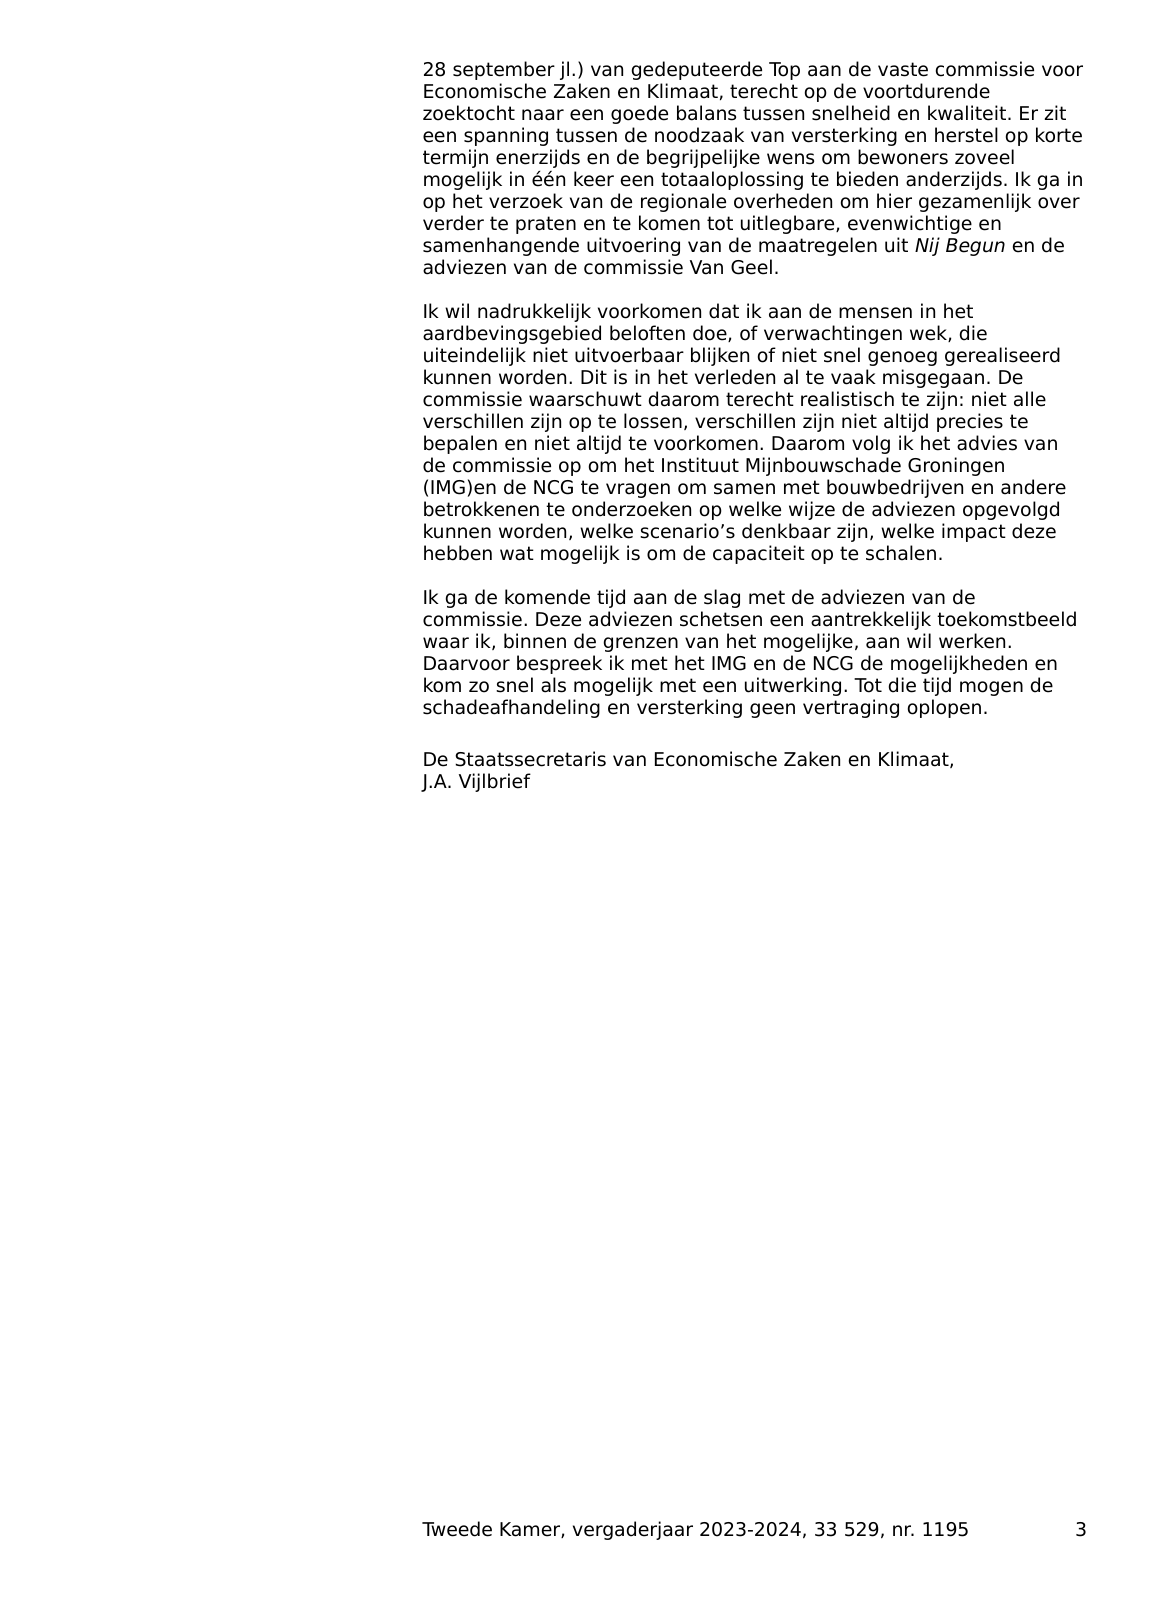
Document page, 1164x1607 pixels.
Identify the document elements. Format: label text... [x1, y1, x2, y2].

text Ik ga de komende tijd aan de slag met de adviezen van de commissie. Deze adviezen schetsen een aantrekkelijk toekomstbeeld waar ik, binnen de grenzen van het mogelijke, aan wil werken. Daarvoor bespreek ik met het IMG en de NCG de mogelijkheden en kom zo snel als mogelijk met een uitwerking. Tot die tijd mogen de schadeafhandeling en versterking geen vertraging oplopen. [422, 587, 1087, 719]
text De Staatssecretaris van Economische Zaken en Klimaat, J.A. Vijlbrief [422, 749, 1087, 793]
text 28 september jl.) van gedeputeerde Top aan de vaste commissie voor Economische Zaken en Klimaat, terecht op de voortdurende zoektocht naar een goede balans tussen snelheid en kwaliteit. Er zit een spanning tussen de noodzaak van versterking en herstel op korte termijn enerzijds en de begrijpelijke wens om bewoners zoveel mogelijk in één keer een totaaloplossing te bieden anderzijds. Ik ga in op het verzoek van de regionale overheden om hier gezamenlijk over verder te praten en te komen tot uitlegbare, evenwichtige en samenhangende uitvoering van de maatregelen uit Nij Begun en de adviezen van de commissie Van Geel. [422, 59, 1087, 279]
text Ik wil nadrukkelijk voorkomen dat ik aan de mensen in het aardbevingsgebied beloften doe, of verwachtingen wek, die uiteindelijk niet uitvoerbaar blijken of niet snel genoeg gerealiseerd kunnen worden. Dit is in het verleden al te vaak misgegaan. De commissie waarschuwt daarom terecht realistisch te zijn: niet alle verschillen zijn op te lossen, verschillen zijn niet altijd precies te bepalen en niet altijd te voorkomen. Daarom volg ik het advies van de commissie op om het Instituut Mijnbouwschade Groningen (IMG)en de NCG te vragen om samen met bouwbedrijven en andere betrokkenen te onderzoeken op welke wijze de adviezen opgevolgd kunnen worden, welke scenario’s denkbaar zijn, welke impact deze hebben wat mogelijk is om de capaciteit op te schalen. [422, 301, 1087, 565]
